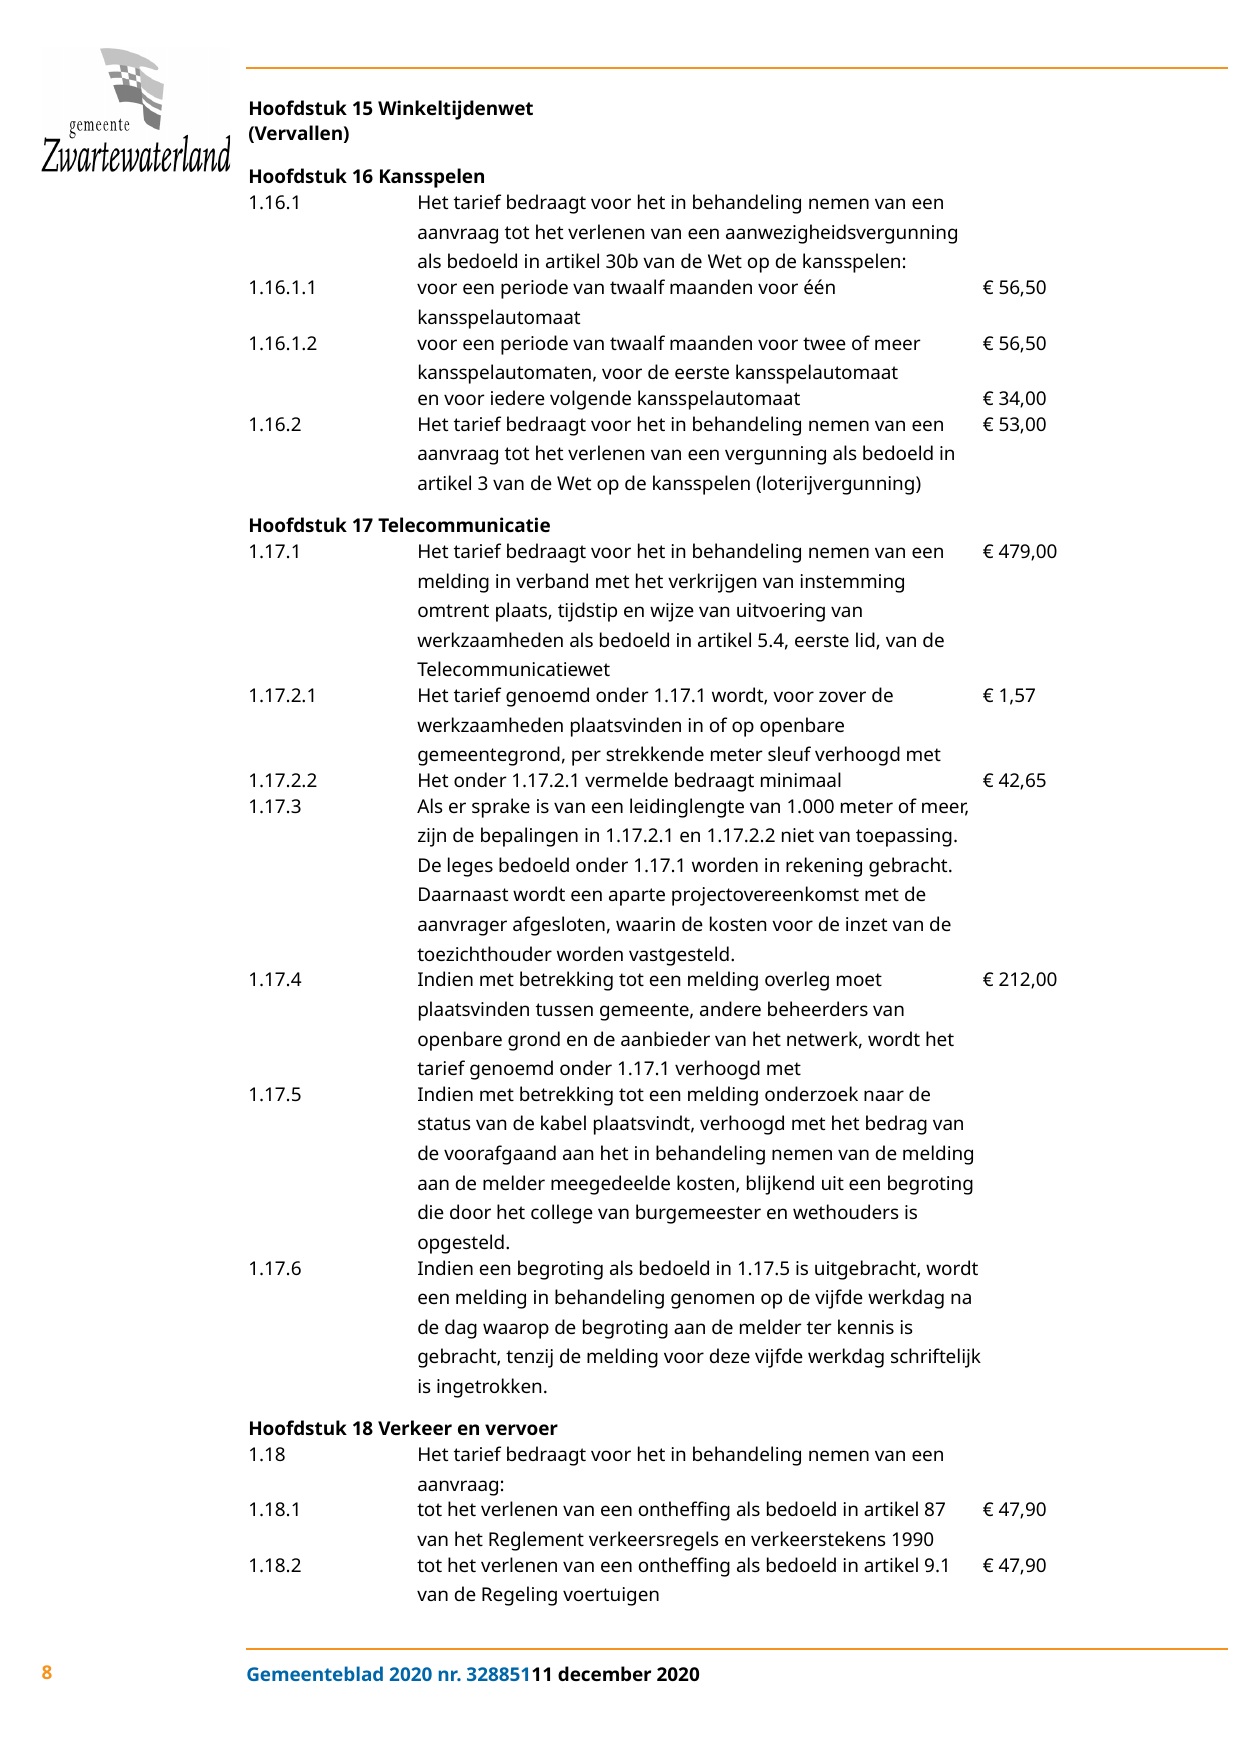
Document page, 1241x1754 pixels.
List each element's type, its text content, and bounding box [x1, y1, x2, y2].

table_cell [983, 793, 1152, 967]
table_cell [983, 1255, 1152, 1399]
table_cell € 212,00 [983, 967, 1152, 1081]
table_cell [983, 1081, 1152, 1255]
table_header [983, 190, 1152, 274]
table_cell 1.17.4 [248, 967, 417, 1081]
table_cell Het onder 1.17.2.1 vermelde bedraagt minimaal [417, 767, 983, 793]
table_cell [248, 385, 417, 411]
table_cell Het tarief bedraagt voor het in behandeling nemen van een aanvraag tot het verlenen van een vergunning als bedoeld in artikel 3 van de Wet op de kansspelen (loterijvergunning) [417, 411, 983, 496]
picture [41, 47, 231, 172]
table_cell 1.17.3 [248, 793, 417, 967]
table_cell tot het verlenen van een ontheffing als bedoeld in artikel 87 van het Reglement verkeersregels en verkeerstekens 1990 [417, 1497, 983, 1552]
table_header € 479,00 [983, 538, 1152, 682]
table_cell 1.17.6 [248, 1255, 417, 1399]
table_cell tot het verlenen van een ontheffing als bedoeld in artikel 9.1 van de Regeling voertuigen [417, 1552, 983, 1607]
table_cell € 47,90 [983, 1497, 1152, 1552]
table_cell Indien een begroting als bedoeld in 1.17.5 is uitgebracht, wordt een melding in behandeling genomen op de vijfde werkdag na de dag waarop de begroting aan de melder ter kennis is gebracht, tenzij de melding voor deze vijfde werkdag schriftelijk is ingetrokken. [417, 1255, 983, 1399]
table_header [983, 1441, 1152, 1497]
text Hoofdstuk 15 Winkeltijdenwet [248, 95, 1152, 121]
table_cell 1.16.1.1 [248, 274, 417, 330]
table_cell € 56,50 [983, 330, 1152, 385]
table_cell 1.18.1 [248, 1497, 417, 1552]
table_cell 1.17.5 [248, 1081, 417, 1255]
table_cell € 47,90 [983, 1552, 1152, 1607]
table_cell € 56,50 [983, 274, 1152, 330]
table_cell 1.16.2 [248, 411, 417, 496]
table_cell Als er sprake is van een leidinglengte van 1.000 meter of meer, zijn de bepalingen in 1.17.2.1 en 1.17.2.2 niet van toepassing. De leges bedoeld onder 1.17.1 worden in rekening gebracht. Daarnaast wordt een aparte projectovereenkomst met de aanvrager afgesloten, waarin de kosten voor de inzet van de toezichthouder worden vastgesteld. [417, 793, 983, 967]
table_header 1.18 [248, 1441, 417, 1497]
table_cell € 53,00 [983, 411, 1152, 496]
table_cell en voor iedere volgende kansspelautomaat [417, 385, 983, 411]
table_cell € 1,57 [983, 682, 1152, 767]
table_cell 1.17.2.1 [248, 682, 417, 767]
table_cell voor een periode van twaalf maanden voor twee of meer kansspelautomaten, voor de eerste kansspelautomaat [417, 330, 983, 385]
table_header Het tarief bedraagt voor het in behandeling nemen van een melding in verband met het verkrijgen van instemming omtrent plaats, tijdstip en wijze van uitvoering van werkzaamheden als bedoeld in artikel 5.4, eerste lid, van de Telecommunicatiewet [417, 538, 983, 682]
table_cell Het tarief genoemd onder 1.17.1 wordt, voor zover de werkzaamheden plaatsvinden in of op openbare gemeentegrond, per strekkende meter sleuf verhoogd met [417, 682, 983, 767]
table_cell Indien met betrekking tot een melding overleg moet plaatsvinden tussen gemeente, andere beheerders van openbare grond en de aanbieder van het netwerk, wordt het tarief genoemd onder 1.17.1 verhoogd met [417, 967, 983, 1081]
text Hoofdstuk 16 Kansspelen [248, 164, 1152, 189]
table_cell voor een periode van twaalf maanden voor één kansspelautomaat [417, 274, 983, 330]
table_header Het tarief bedraagt voor het in behandeling nemen van een aanvraag: [417, 1441, 983, 1497]
text Hoofdstuk 18 Verkeer en vervoer [248, 1416, 1152, 1441]
table_cell 1.17.2.2 [248, 767, 417, 793]
text Hoofdstuk 17 Telecommunicatie [248, 512, 1152, 538]
text (Vervallen) [248, 121, 1152, 146]
table_cell 1.16.1.2 [248, 330, 417, 385]
table_header 1.17.1 [248, 538, 417, 682]
table_cell € 42,65 [983, 767, 1152, 793]
table_cell € 34,00 [983, 385, 1152, 411]
table_header 1.16.1 [248, 190, 417, 274]
table_cell 1.18.2 [248, 1552, 417, 1607]
table_header Het tarief bedraagt voor het in behandeling nemen van een aanvraag tot het verlenen van een aanwezigheidsvergunning als bedoeld in artikel 30b van de Wet op de kansspelen: [417, 190, 983, 274]
table_cell Indien met betrekking tot een melding onderzoek naar de status van de kabel plaatsvindt, verhoogd met het bedrag van de voorafgaand aan het in behandeling nemen van de melding aan de melder meegedeelde kosten, blijkend uit een begroting die door het college van burgemeester en wethouders is opgesteld. [417, 1081, 983, 1255]
